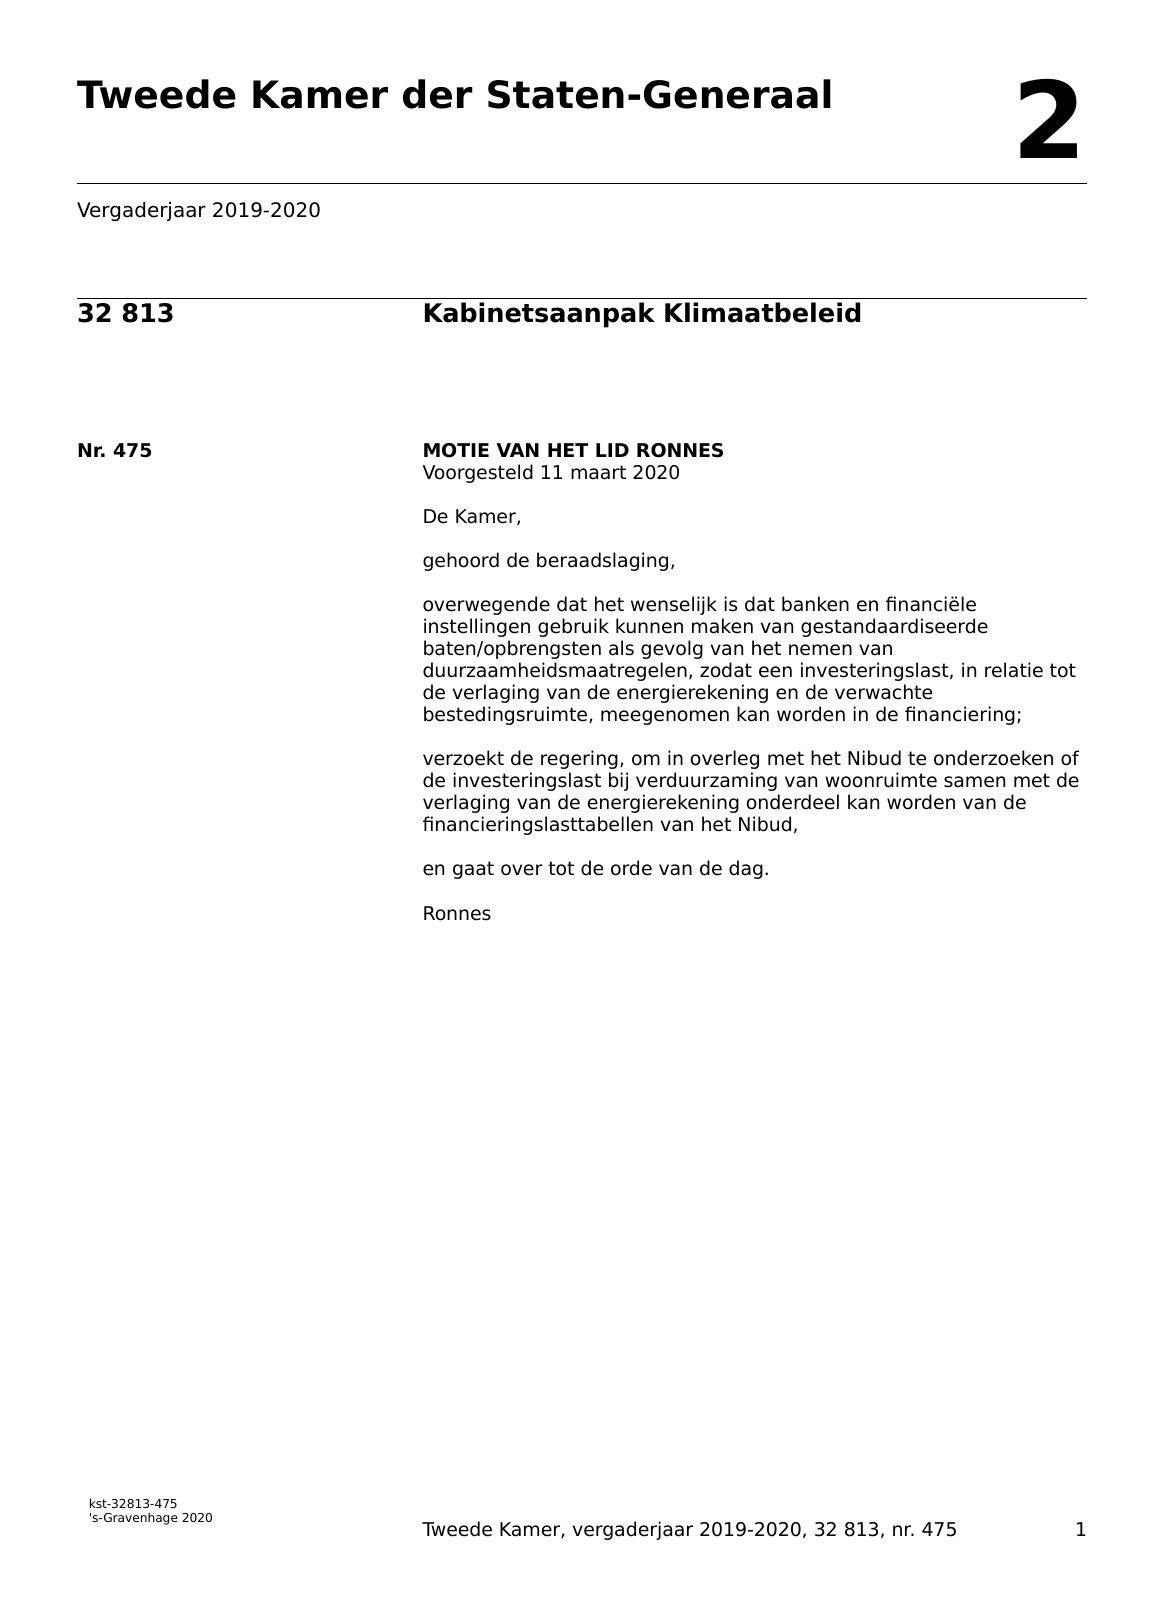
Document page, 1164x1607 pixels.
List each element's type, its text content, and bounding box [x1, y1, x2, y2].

text verzoekt de regering, om in overleg met het Nibud te onderzoeken of de investeringslast bij verduurzaming van woonruimte samen met de verlaging van de energierekening onderdeel kan worden van de financieringslasttabellen van het Nibud, [422, 748, 1087, 836]
text overwegende dat het wenselijk is dat banken en financiële instellingen gebruik kunnen maken van gestandaardiseerde baten/opbrengsten als gevolg van het nemen van duurzaamheidsmaatregelen, zodat een investeringslast, in relatie tot de verlaging van de energierekening en de verwachte bestedingsruimte, meegenomen kan worden in de financiering; [422, 594, 1087, 726]
text kst-32813-475 [88, 1497, 323, 1511]
table_cell Vergaderjaar 2019-2020 [77, 184, 1087, 298]
text en gaat over tot de orde van de dag. [422, 858, 1087, 880]
text Ronnes [422, 902, 1087, 924]
table_header 2 [886, 59, 1087, 183]
subtitle 32 813 Kabinetsaanpak Klimaatbeleid [77, 299, 1087, 329]
text De Kamer, [422, 506, 1087, 528]
text 's-Gravenhage 2020 [88, 1511, 323, 1525]
text Voorgesteld 11 maart 2020 [422, 462, 1087, 484]
table_header Tweede Kamer der Staten-Generaal [77, 59, 886, 183]
text gehoord de beraadslaging, [422, 550, 1087, 572]
subtitle Nr. 475 MOTIE VAN HET LID RONNES [77, 440, 1087, 462]
